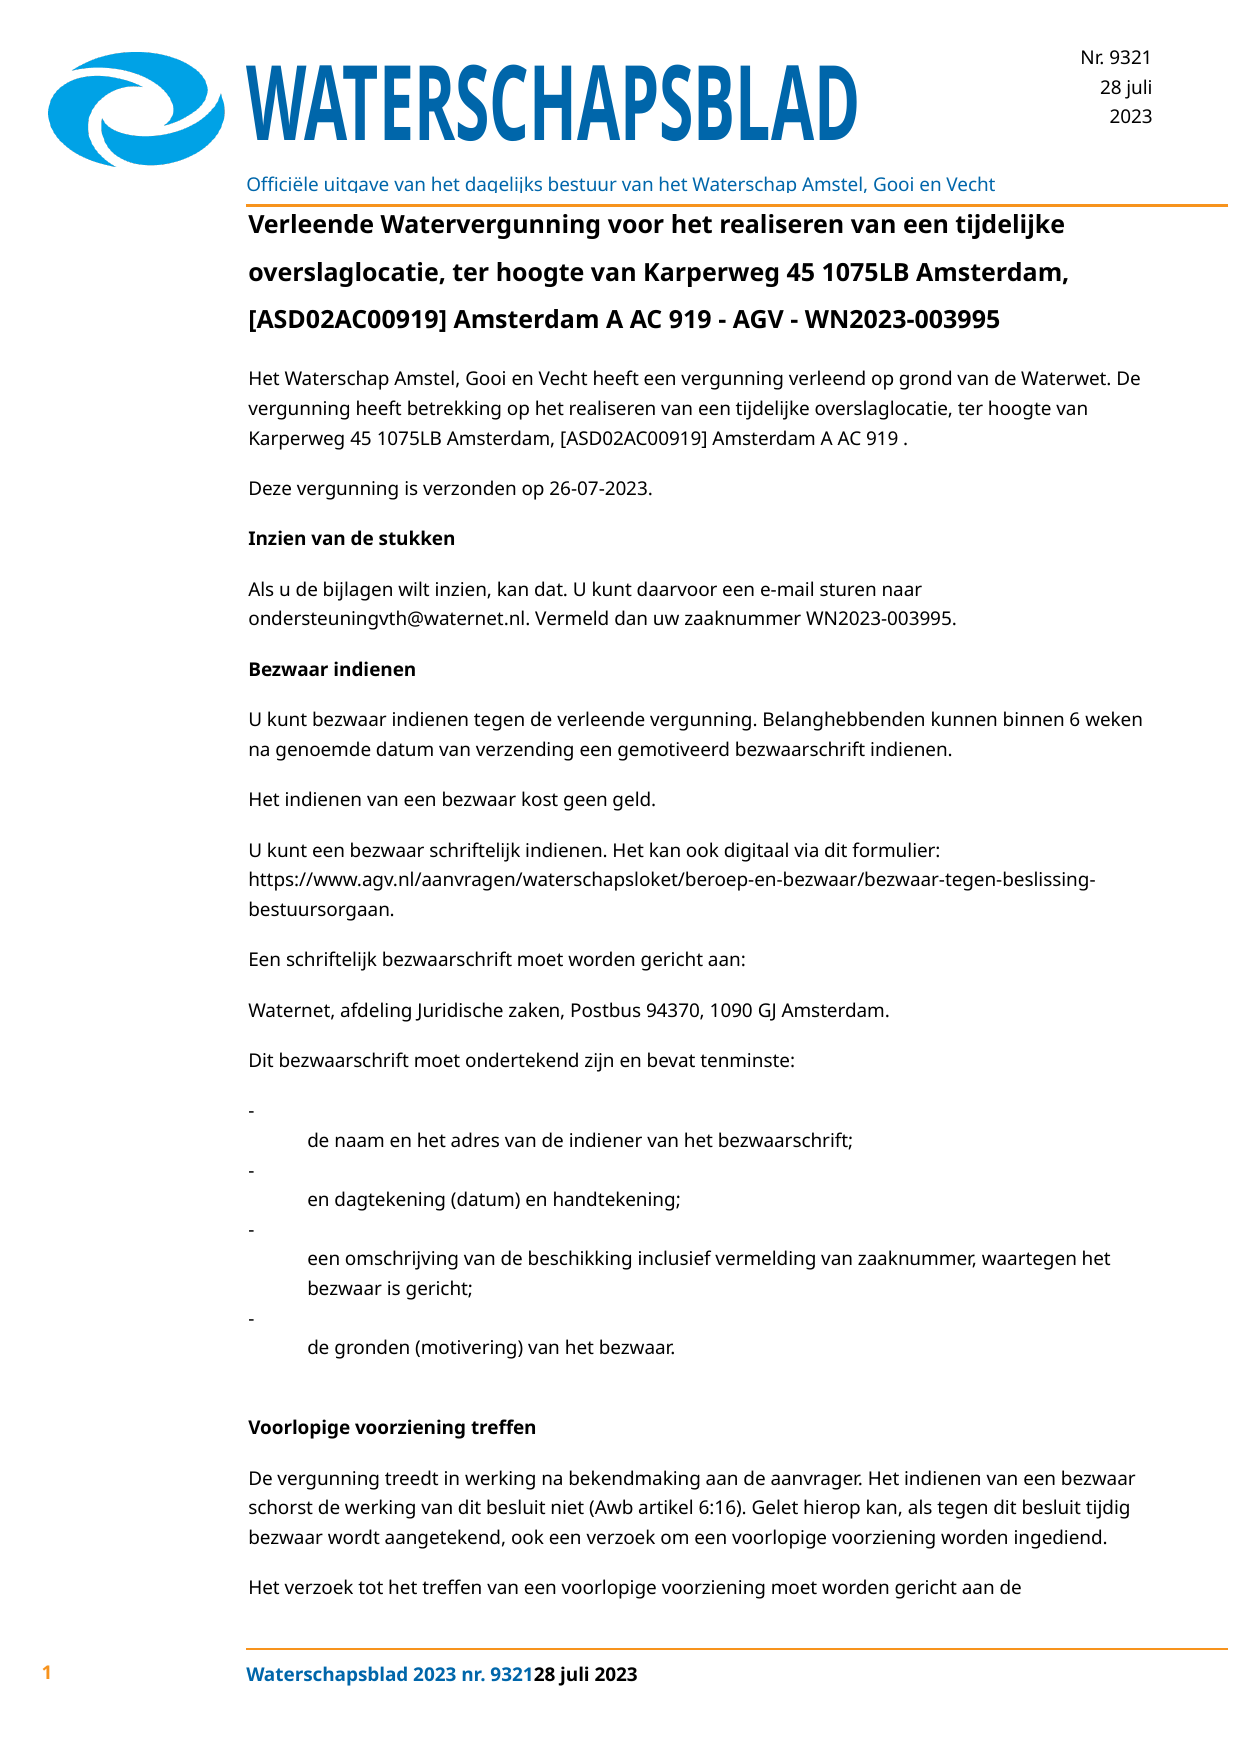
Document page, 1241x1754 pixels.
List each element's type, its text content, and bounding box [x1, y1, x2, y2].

text Bezwaar indienen [248, 656, 1152, 682]
text U kunt bezwaar indienen tegen de verleende vergunning. Belanghebbenden kunnen binnen 6 weken na genoemde datum van verzending een gemotiveerd bezwaarschrift indienen. [248, 706, 1152, 762]
text De vergunning treedt in werking na bekendmaking aan de aanvrager. Het indienen van een bezwaar schorst de werking van dit besluit niet (Awb artikel 6:16). Gelet hierop kan, als tegen dit besluit tijdig bezwaar wordt aangetekend, ook een verzoek om een voorlopige voorziening worden ingediend. [248, 1465, 1152, 1549]
picture [41, 47, 231, 172]
text Het indienen van een bezwaar kost geen geld. [248, 786, 1152, 812]
list een omschrijving van de beschikking inclusief vermelding van zaaknummer, waartegen het bezwaar is gericht; [248, 1246, 1152, 1301]
text Het verzoek tot het treffen van een voorlopige voorziening moet worden gericht aan de [248, 1574, 1152, 1600]
list de naam en het adres van de indiener van het bezwaarschrift; [248, 1127, 1152, 1153]
text Als u de bijlagen wilt inzien, kan dat. U kunt daarvoor een e-mail sturen naar ondersteuningvth@waternet.nl. Vermeld dan uw zaaknummer WN2023-003995. [248, 576, 1152, 631]
text Waternet, afdeling Juridische zaken, Postbus 94370, 1090 GJ Amsterdam. [248, 997, 1152, 1022]
list en dagtekening (datum) en handtekening; [248, 1186, 1152, 1212]
text Verleende Watervergunning voor het realiseren van een tijdelijke overslaglocatie, ter hoogte van Karperweg 45 1075LB Amsterdam, [ASD02AC00919] Amsterdam A AC 919 - AGV - WN2023-003995 [248, 207, 1152, 336]
list de gronden (motivering) van het bezwaar. [248, 1334, 1152, 1360]
text Het Waterschap Amstel, Gooi en Vecht heeft een vergunning verleend op grond van de Waterwet. De vergunning heeft betrekking op het realiseren van een tijdelijke overslaglocatie, ter hoogte van Karperweg 45 1075LB Amsterdam, [ASD02AC00919] Amsterdam A AC 919 . [248, 366, 1152, 450]
text Deze vergunning is verzonden op 26-07-2023. [248, 475, 1152, 501]
text U kunt een bezwaar schriftelijk indienen. Het kan ook digitaal via dit formulier: https://www.agv.nl/aanvragen/waterschapsloket/beroep-en-bezwaar/bezwaar-tegen-beslissing-bestuursorgaan. [248, 837, 1152, 922]
text Een schriftelijk bezwaarschrift moet worden gericht aan: [248, 946, 1152, 972]
text Dit bezwaarschrift moet ondertekend zijn en bevat tenminste: [248, 1047, 1152, 1073]
text Voorlopige voorziening treffen [248, 1414, 1152, 1440]
text Inzien van de stukken [248, 526, 1152, 551]
